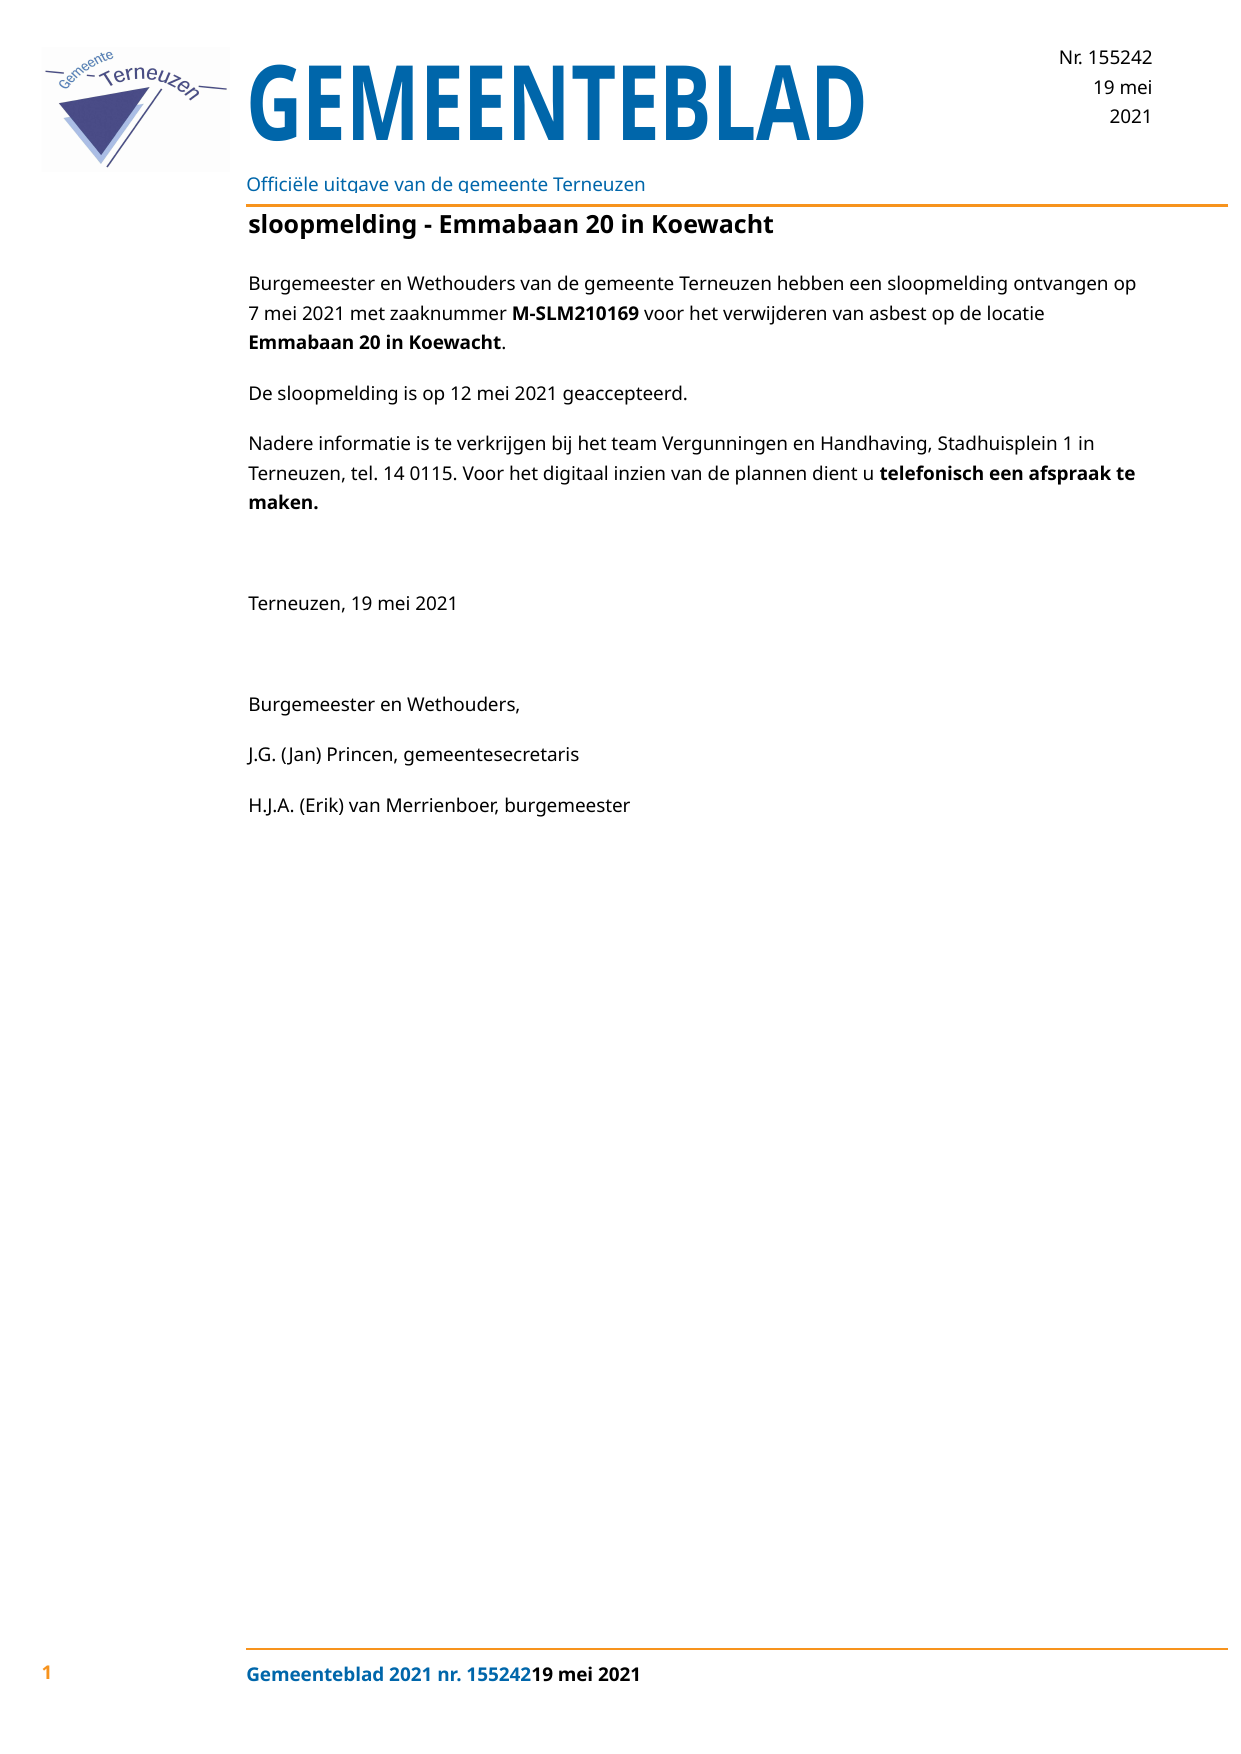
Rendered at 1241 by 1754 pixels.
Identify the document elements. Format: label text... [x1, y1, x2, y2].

text J.G. (Jan) Princen, gemeentesecretaris [248, 742, 1152, 767]
text Burgemeester en Wethouders van de gemeente Terneuzen hebben een sloopmelding ontvangen op 7 mei 2021 met zaaknummer M-SLM210169 voor het verwijderen van asbest op de locatie Emmabaan 20 in Koewacht. [248, 270, 1152, 355]
text sloopmelding - Emmabaan 20 in Koewacht [248, 207, 1152, 241]
text Burgemeester en Wethouders, [248, 691, 1152, 717]
text H.J.A. (Erik) van Merrienboer, burgemeester [248, 792, 1152, 818]
text Nadere informatie is te verkrijgen bij het team Vergunningen en Handhaving, Stadhuisplein 1 in Terneuzen, tel. 14 0115. Voor het digitaal inzien van de plannen dient u telefonisch een afspraak te maken. [248, 430, 1152, 515]
picture [41, 47, 231, 172]
text De sloopmelding is op 12 mei 2021 geaccepteerd. [248, 380, 1152, 406]
text Terneuzen, 19 mei 2021 [248, 590, 1152, 616]
